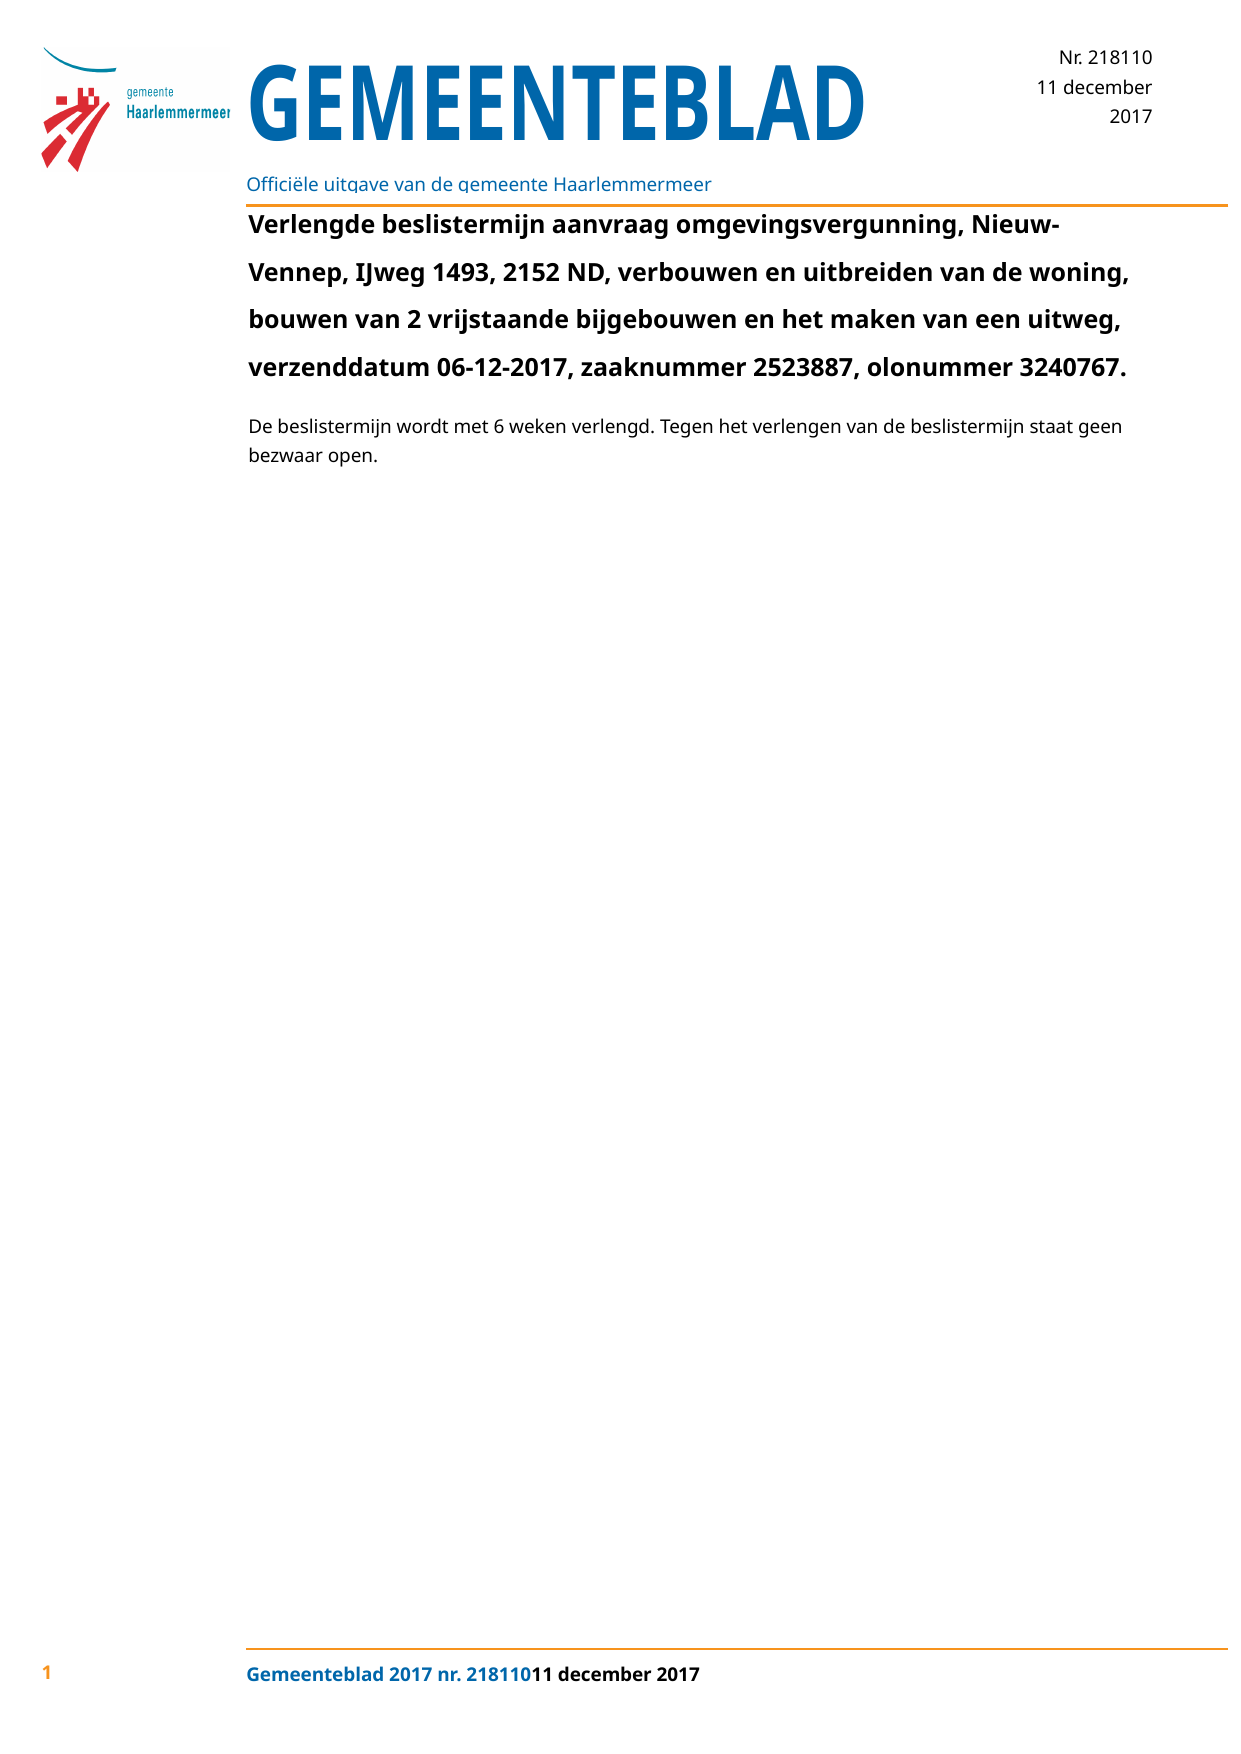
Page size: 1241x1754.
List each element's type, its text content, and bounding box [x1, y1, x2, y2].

picture [41, 47, 231, 172]
text De beslistermijn wordt met 6 weken verlengd. Tegen het verlengen van de beslistermijn staat geen bezwaar open. [248, 413, 1152, 468]
text Verlengde beslistermijn aanvraag omgevingsvergunning, Nieuw-Vennep, IJweg 1493, 2152 ND, verbouwen en uitbreiden van de woning, bouwen van 2 vrijstaande bijgebouwen en het maken van een uitweg, verzenddatum 06-12-2017, zaaknummer 2523887, olonummer 3240767. [248, 207, 1152, 384]
